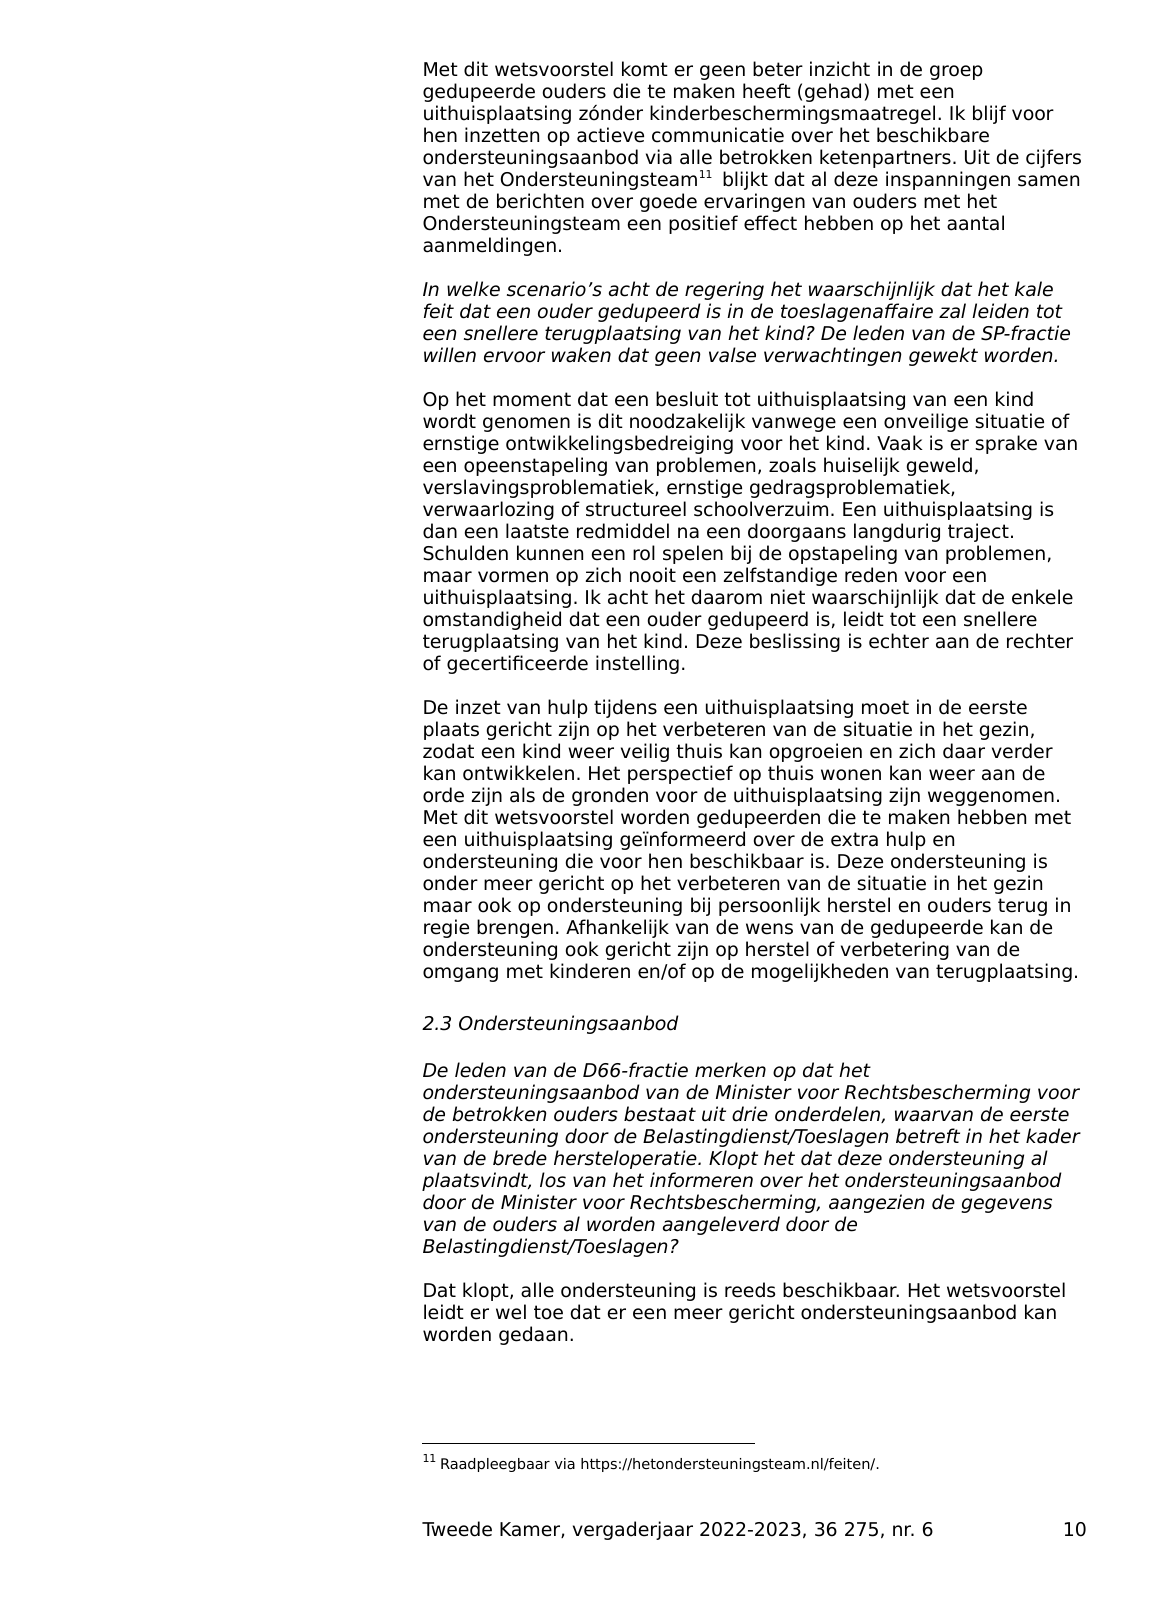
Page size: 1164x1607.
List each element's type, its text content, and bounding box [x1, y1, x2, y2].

text Raadpleegbaar via https://hetondersteuningsteam.nl/feiten/. [422, 1452, 1087, 1474]
subtitle 2.3 Ondersteuningsaanbod [422, 1013, 1087, 1035]
text Op het moment dat een besluit tot uithuisplaatsing van een kind wordt genomen is dit noodzakelijk vanwege een onveilige situatie of ernstige ontwikkelingsbedreiging voor het kind. Vaak is er sprake van een opeenstapeling van problemen, zoals huiselijk geweld, verslavingsproblematiek, ernstige gedragsproblematiek, verwaarlozing of structureel schoolverzuim. Een uithuisplaatsing is dan een laatste redmiddel na een doorgaans langdurig traject. Schulden kunnen een rol spelen bij de opstapeling van problemen, maar vormen op zich nooit een zelfstandige reden voor een uithuisplaatsing. Ik acht het daarom niet waarschijnlijk dat de enkele omstandigheid dat een ouder gedupeerd is, leidt tot een snellere terugplaatsing van het kind. Deze beslissing is echter aan de rechter of gecertificeerde instelling. [422, 389, 1087, 675]
text In welke scenario’s acht de regering het waarschijnlijk dat het kale feit dat een ouder gedupeerd is in de toeslagenaffaire zal leiden tot een snellere terugplaatsing van het kind? De leden van de SP-fractie willen ervoor waken dat geen valse verwachtingen gewekt worden. [422, 279, 1087, 367]
text De leden van de D66-fractie merken op dat het ondersteuningsaanbod van de Minister voor Rechtsbescherming voor de betrokken ouders bestaat uit drie onderdelen, waarvan de eerste ondersteuning door de Belastingdienst/Toeslagen betreft in het kader van de brede hersteloperatie. Klopt het dat deze ondersteuning al plaatsvindt, los van het informeren over het ondersteuningsaanbod door de Minister voor Rechtsbescherming, aangezien de gegevens van de ouders al worden aangeleverd door de Belastingdienst/Toeslagen? [422, 1060, 1087, 1258]
text Dat klopt, alle ondersteuning is reeds beschikbaar. Het wetsvoorstel leidt er wel toe dat er een meer gericht ondersteuningsaanbod kan worden gedaan. [422, 1280, 1087, 1346]
text De inzet van hulp tijdens een uithuisplaatsing moet in de eerste plaats gericht zijn op het verbeteren van de situatie in het gezin, zodat een kind weer veilig thuis kan opgroeien en zich daar verder kan ontwikkelen. Het perspectief op thuis wonen kan weer aan de orde zijn als de gronden voor de uithuisplaatsing zijn weggenomen. Met dit wetsvoorstel worden gedupeerden die te maken hebben met een uithuisplaatsing geïnformeerd over de extra hulp en ondersteuning die voor hen beschikbaar is. Deze ondersteuning is onder meer gericht op het verbeteren van de situatie in het gezin maar ook op ondersteuning bij persoonlijk herstel en ouders terug in regie brengen. Afhankelijk van de wens van de gedupeerde kan de ondersteuning ook gericht zijn op herstel of verbetering van de omgang met kinderen en/of op de mogelijkheden van terugplaatsing. [422, 697, 1087, 983]
text Met dit wetsvoorstel komt er geen beter inzicht in de groep gedupeerde ouders die te maken heeft (gehad) met een uithuisplaatsing zónder kinderbeschermingsmaatregel. Ik blijf voor hen inzetten op actieve communicatie over het beschikbare ondersteuningsaanbod via alle betrokken ketenpartners. Uit de cijfers van het Ondersteuningsteam blijkt dat al deze inspanningen samen met de berichten over goede ervaringen van ouders met het Ondersteuningsteam een positief effect hebben op het aantal aanmeldingen. [422, 59, 1087, 257]
